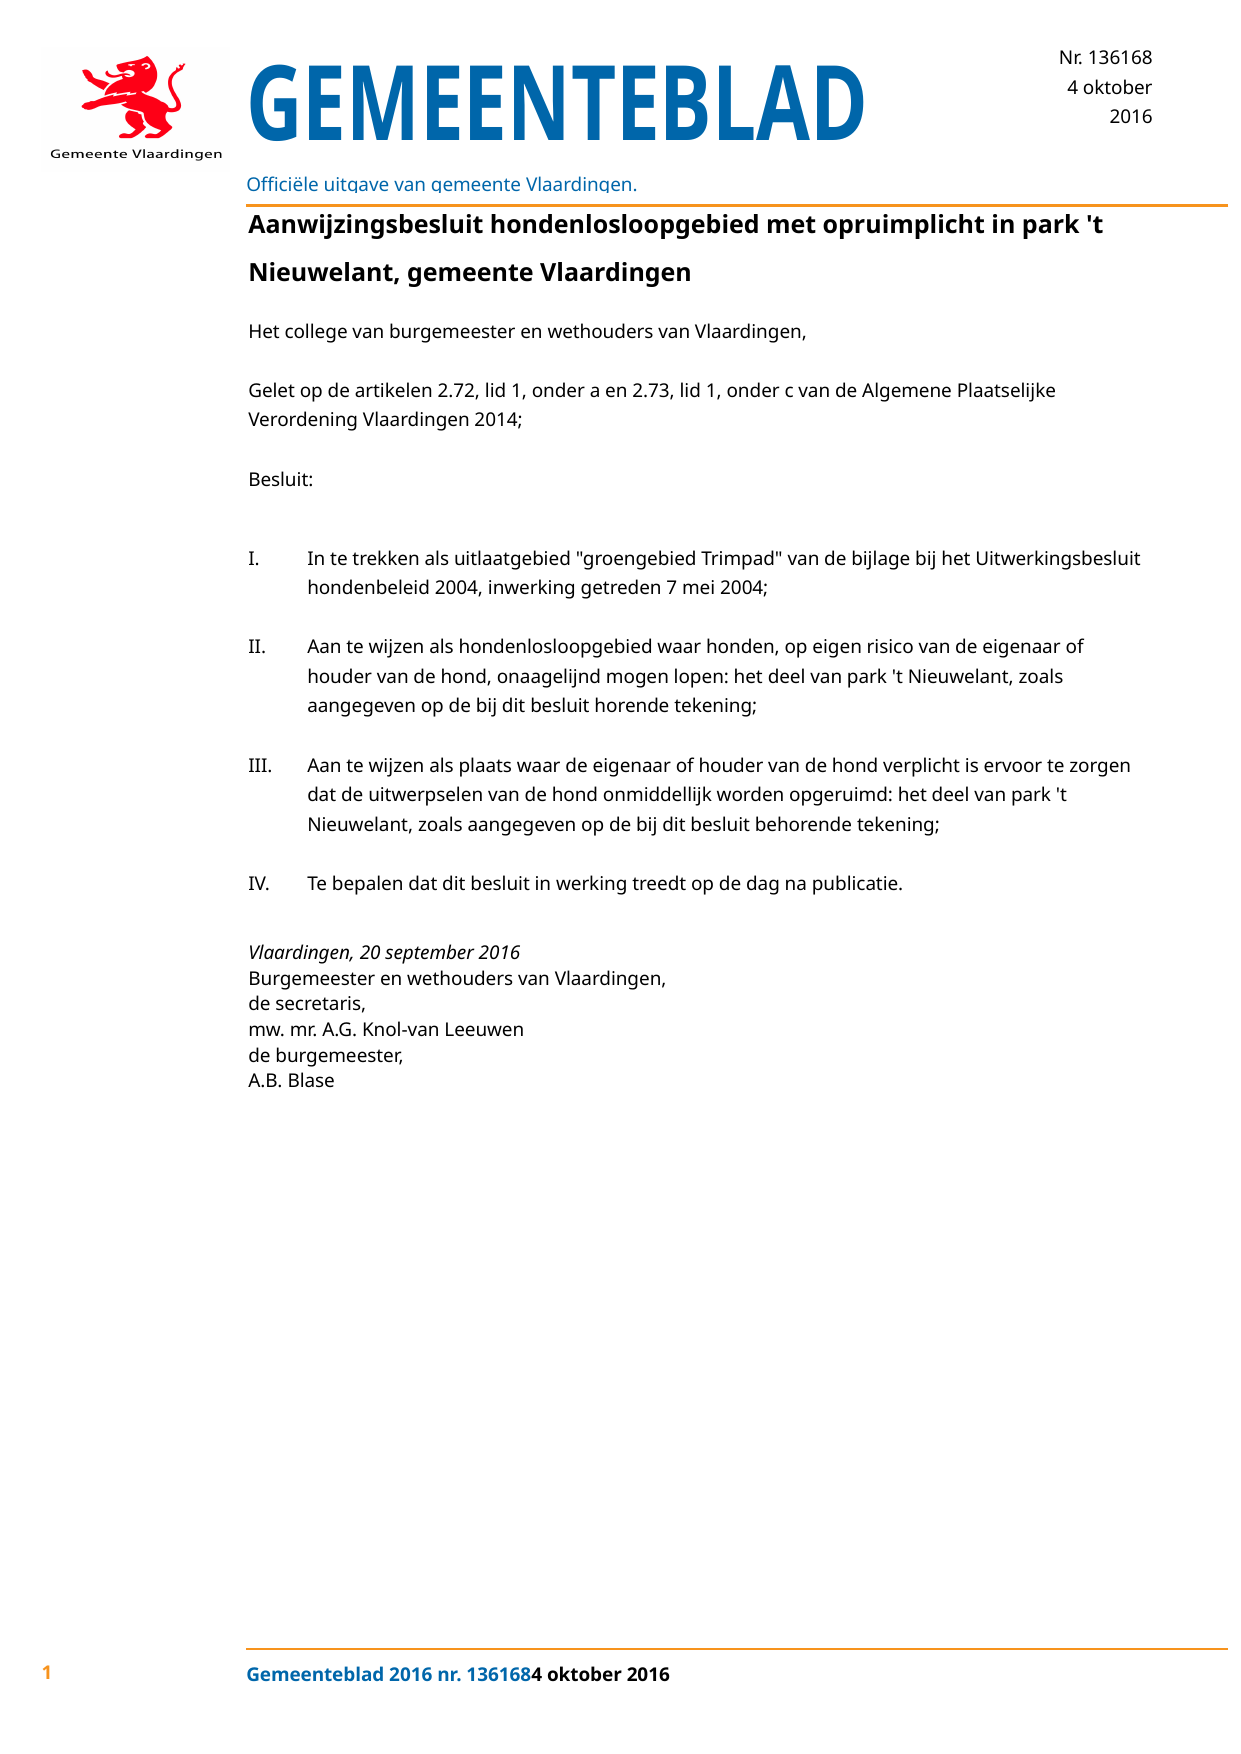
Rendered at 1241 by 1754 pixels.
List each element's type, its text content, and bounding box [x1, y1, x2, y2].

list In te trekken als uitlaatgebied "groengebied Trimpad" van de bijlage bij het Uitwerkingsbesluit hondenbeleid 2004, inwerking getreden 7 mei 2004; [248, 545, 1152, 600]
text Gelet op de artikelen 2.72, lid 1, onder a en 2.73, lid 1, onder c van de Algemene Plaatselijke Verordening Vlaardingen 2014; [248, 377, 1152, 432]
list Aan te wijzen als plaats waar de eigenaar of houder van de hond verplicht is ervoor te zorgen dat de uitwerpselen van de hond onmiddellijk worden opgeruimd: het deel van park 't Nieuwelant, zoals aangegeven op de bij dit besluit behorende tekening; [248, 752, 1152, 837]
text Vlaardingen, 20 september 2016 [248, 939, 1152, 965]
text Het college van burgemeester en wethouders van Vlaardingen, [248, 318, 1152, 344]
text A.B. Blase [248, 1068, 1152, 1093]
picture [41, 47, 231, 172]
list Te bepalen dat dit besluit in werking treedt op de dag na publicatie. [248, 870, 1152, 896]
text Burgemeester en wethouders van Vlaardingen, [248, 965, 1152, 990]
text de burgemeester, [248, 1042, 1152, 1068]
text de secretaris, [248, 990, 1152, 1016]
text Besluit: [248, 466, 1152, 492]
text mw. mr. A.G. Knol-van Leeuwen [248, 1016, 1152, 1042]
list Aan te wijzen als hondenlosloopgebied waar honden, op eigen risico van de eigenaar of houder van de hond, onaagelijnd mogen lopen: het deel van park 't Nieuwelant, zoals aangegeven op de bij dit besluit horende tekening; [248, 633, 1152, 718]
text Aanwijzingsbesluit hondenlosloopgebied met opruimplicht in park 't Nieuwelant, gemeente Vlaardingen [248, 207, 1152, 288]
